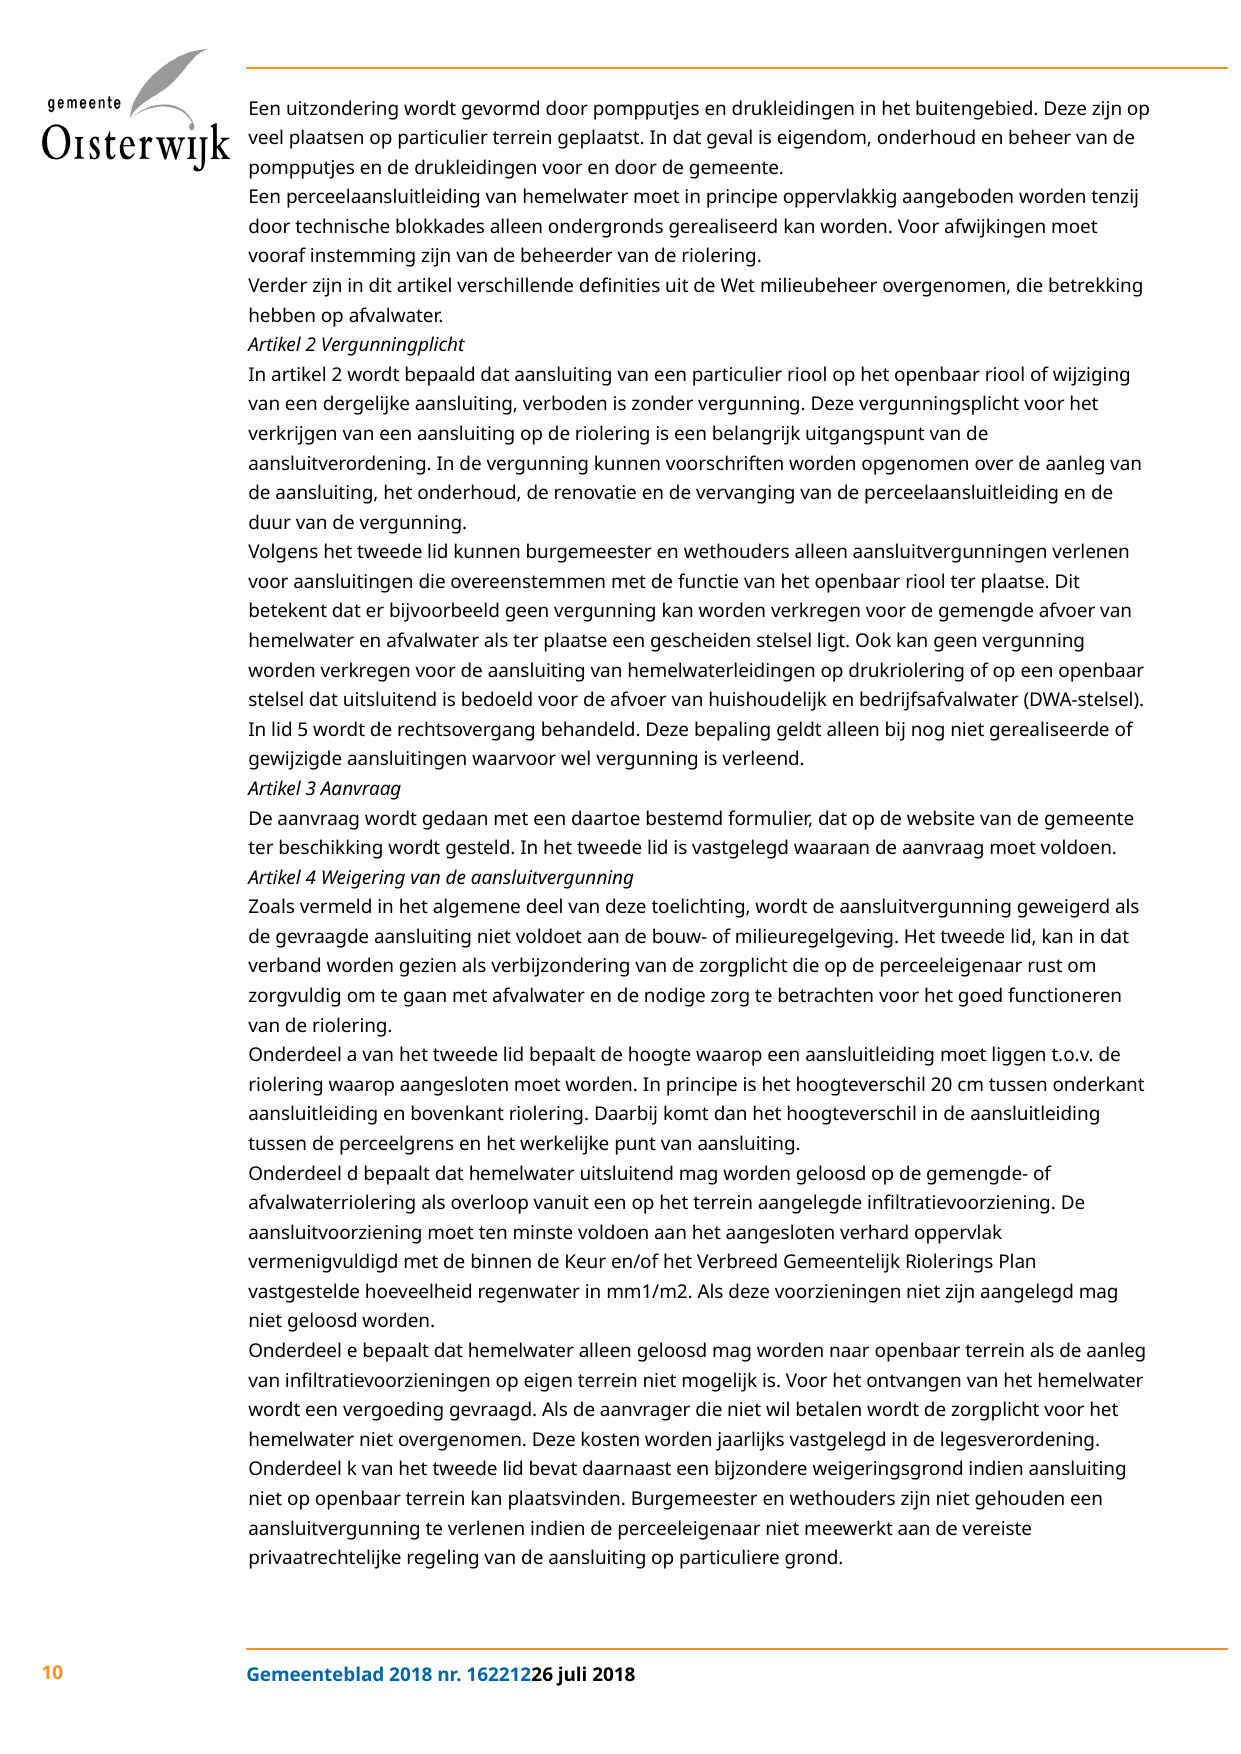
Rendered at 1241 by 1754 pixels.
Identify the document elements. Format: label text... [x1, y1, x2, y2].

text Artikel 3 Aanvraag [248, 775, 1152, 801]
text Onderdeel d bepaalt dat hemelwater uitsluitend mag worden geloosd op de gemengde- of afvalwaterriolering als overloop vanuit een op het terrein aangelegde infiltratievoorziening. De aansluitvoorziening moet ten minste voldoen aan het aangesloten verhard oppervlak vermenigvuldigd met de binnen de Keur en/of het Verbreed Gemeentelijk Riolerings Plan vastgestelde hoeveelheid regenwater in mm1/m2. Als deze voorzieningen niet zijn aangelegd mag niet geloosd worden. [248, 1160, 1152, 1333]
text Verder zijn in dit artikel verschillende definities uit de Wet milieubeheer overgenomen, die betrekking hebben op afvalwater. [248, 272, 1152, 328]
text Onderdeel e bepaalt dat hemelwater alleen geloosd mag worden naar openbaar terrein als de aanleg van infiltratievoorzieningen op eigen terrein niet mogelijk is. Voor het ontvangen van het hemelwater wordt een vergoeding gevraagd. Als de aanvrager die niet wil betalen wordt de zorgplicht voor het hemelwater niet overgenomen. Deze kosten worden jaarlijks vastgelegd in de legesverordening. [248, 1337, 1152, 1452]
text Een uitzondering wordt gevormd door pompputjes en drukleidingen in het buitengebied. Deze zijn op veel plaatsen op particulier terrein geplaatst. In dat geval is eigendom, onderhoud en beheer van de pompputjes en de drukleidingen voor en door de gemeente. [248, 95, 1152, 180]
text Onderdeel k van het tweede lid bevat daarnaast een bijzondere weigeringsgrond indien aansluiting niet op openbaar terrein kan plaatsvinden. Burgemeester en wethouders zijn niet gehouden een aansluitvergunning te verlenen indien de perceeleigenaar niet meewerkt aan de vereiste privaatrechtelijke regeling van de aansluiting op particuliere grond. [248, 1456, 1152, 1570]
picture [41, 47, 231, 172]
text Een perceelaansluitleiding van hemelwater moet in principe oppervlakkig aangeboden worden tenzij door technische blokkades alleen ondergronds gerealiseerd kan worden. Voor afwijkingen moet vooraf instemming zijn van de beheerder van de riolering. [248, 183, 1152, 268]
text Onderdeel a van het tweede lid bepaalt de hoogte waarop een aansluitleiding moet liggen t.o.v. de riolering waarop aangesloten moet worden. In principe is het hoogteverschil 20 cm tussen onderkant aansluitleiding en bovenkant riolering. Daarbij komt dan het hoogteverschil in de aansluitleiding tussen de perceelgrens en het werkelijke punt van aansluiting. [248, 1041, 1152, 1156]
text Zoals vermeld in het algemene deel van deze toelichting, wordt de aansluitvergunning geweigerd als de gevraagde aansluiting niet voldoet aan de bouw- of milieuregelgeving. Het tweede lid, kan in dat verband worden gezien als verbijzondering van de zorgplicht die op de perceeleigenaar rust om zorgvuldig om te gaan met afvalwater en de nodige zorg te betrachten voor het goed functioneren van de riolering. [248, 893, 1152, 1038]
text Artikel 4 Weigering van de aansluitvergunning [248, 864, 1152, 890]
text In artikel 2 wordt bepaald dat aansluiting van een particulier riool op het openbaar riool of wijziging van een dergelijke aansluiting, verboden is zonder vergunning. Deze vergunningsplicht voor het verkrijgen van een aansluiting op de riolering is een belangrijk uitgangspunt van de aansluitverordening. In de vergunning kunnen voorschriften worden opgenomen over de aanleg van de aansluiting, het onderhoud, de renovatie en de vervanging van de perceelaansluitleiding en de duur van de vergunning. [248, 361, 1152, 535]
text Volgens het tweede lid kunnen burgemeester en wethouders alleen aansluitvergunningen verlenen voor aansluitingen die overeenstemmen met de functie van het openbaar riool ter plaatse. Dit betekent dat er bijvoorbeeld geen vergunning kan worden verkregen voor de gemengde afvoer van hemelwater en afvalwater als ter plaatse een gescheiden stelsel ligt. Ook kan geen vergunning worden verkregen voor de aansluiting van hemelwaterleidingen op drukriolering of op een openbaar stelsel dat uitsluitend is bedoeld voor de afvoer van huishoudelijk en bedrijfsafvalwater (DWA-stelsel). [248, 538, 1152, 712]
text In lid 5 wordt de rechtsovergang behandeld. Deze bepaling geldt alleen bij nog niet gerealiseerde of gewijzigde aansluitingen waarvoor wel vergunning is verleend. [248, 716, 1152, 771]
text Artikel 2 Vergunningplicht [248, 331, 1152, 357]
text De aanvraag wordt gedaan met een daartoe bestemd formulier, dat op de website van de gemeente ter beschikking wordt gesteld. In het tweede lid is vastgelegd waaraan de aanvraag moet voldoen. [248, 805, 1152, 860]
